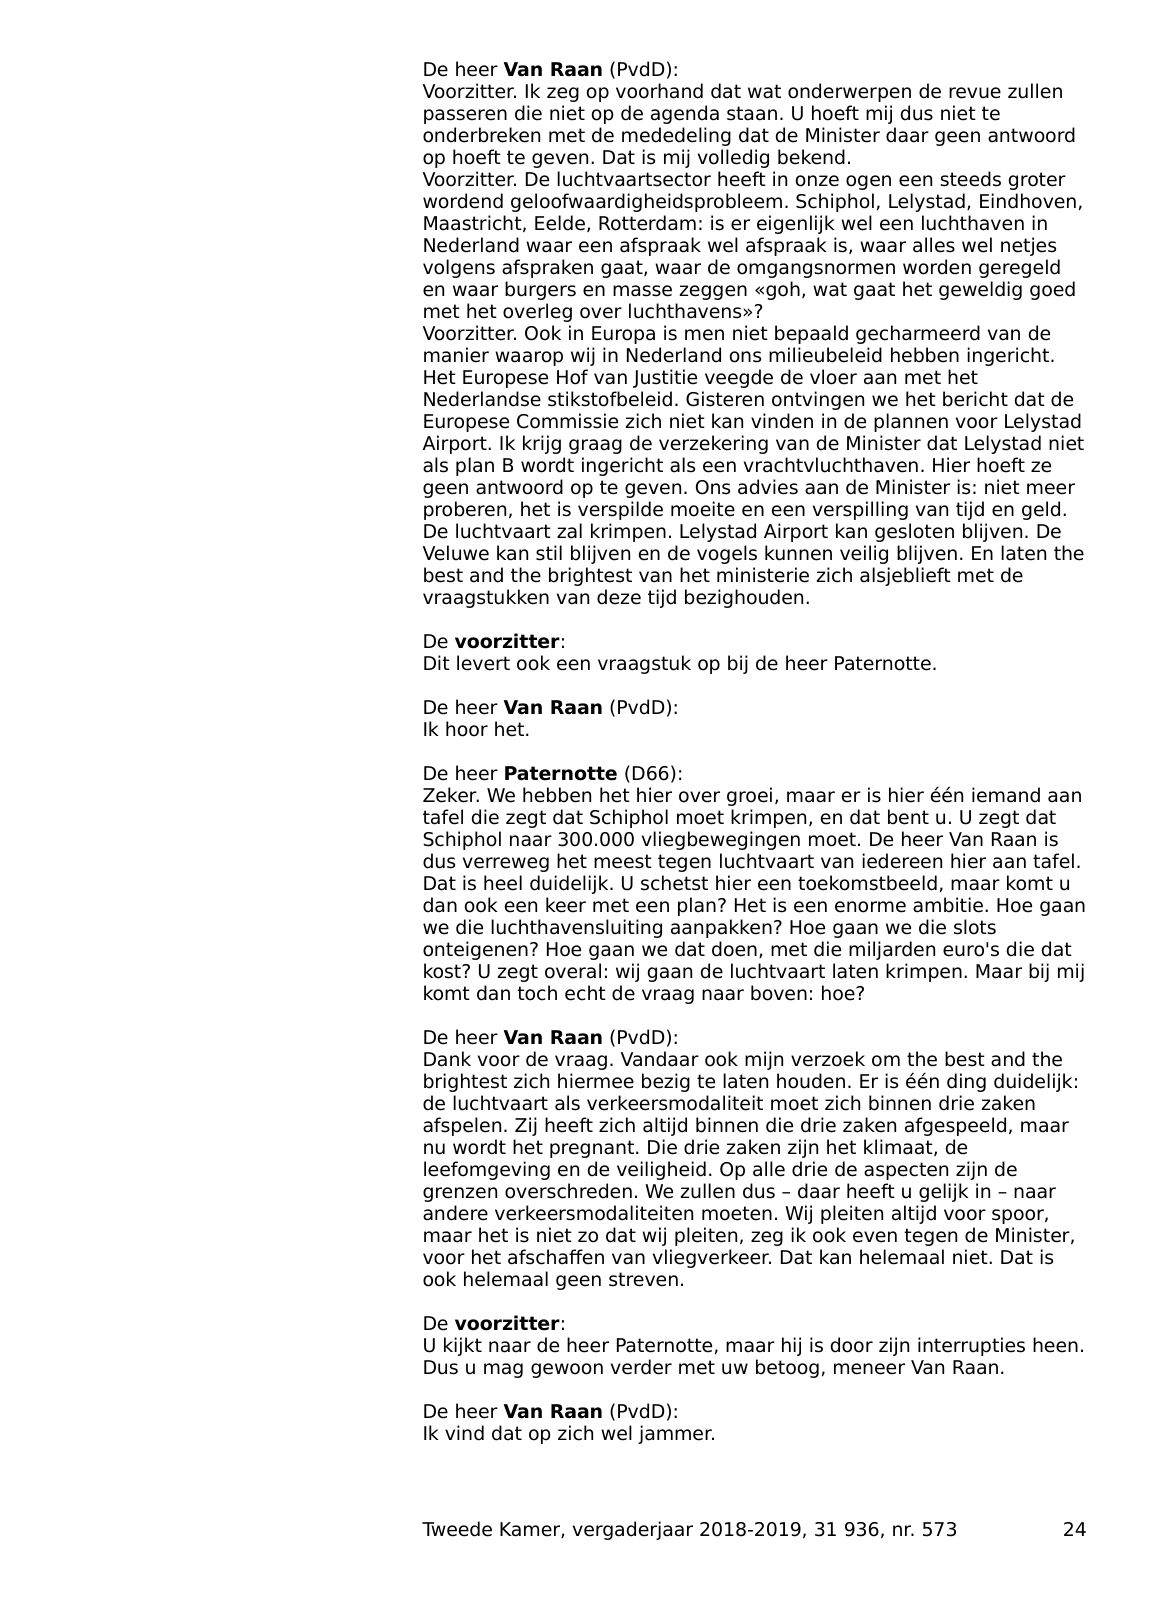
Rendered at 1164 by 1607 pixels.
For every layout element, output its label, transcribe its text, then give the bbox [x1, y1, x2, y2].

text Ik vind dat op zich wel jammer. [422, 1423, 1087, 1445]
text Dank voor de vraag. Vandaar ook mijn verzoek om the best and the brightest zich hiermee bezig te laten houden. Er is één ding duidelijk: de luchtvaart als verkeersmodaliteit moet zich binnen drie zaken afspelen. Zij heeft zich altijd binnen die drie zaken afgespeeld, maar nu wordt het pregnant. Die drie zaken zijn het klimaat, de leefomgeving en de veiligheid. Op alle drie de aspecten zijn de grenzen overschreden. We zullen dus – daar heeft u gelijk in – naar andere verkeersmodaliteiten moeten. Wij pleiten altijd voor spoor, maar het is niet zo dat wij pleiten, zeg ik ook even tegen de Minister, voor het afschaffen van vliegverkeer. Dat kan helemaal niet. Dat is ook helemaal geen streven. [422, 1049, 1087, 1291]
text De heer Paternotte (D66): [422, 763, 1087, 785]
text U kijkt naar de heer Paternotte, maar hij is door zijn interrupties heen. Dus u mag gewoon verder met uw betoog, meneer Van Raan. [422, 1335, 1087, 1379]
text Zeker. We hebben het hier over groei, maar er is hier één iemand aan tafel die zegt dat Schiphol moet krimpen, en dat bent u. U zegt dat Schiphol naar 300.000 vliegbewegingen moet. De heer Van Raan is dus verreweg het meest tegen luchtvaart van iedereen hier aan tafel. Dat is heel duidelijk. U schetst hier een toekomstbeeld, maar komt u dan ook een keer met een plan? Het is een enorme ambitie. Hoe gaan we die luchthavensluiting aanpakken? Hoe gaan we die slots onteigenen? Hoe gaan we dat doen, met die miljarden euro's die dat kost? U zegt overal: wij gaan de luchtvaart laten krimpen. Maar bij mij komt dan toch echt de vraag naar boven: hoe? [422, 785, 1087, 1005]
text De voorzitter: [422, 631, 1087, 653]
text Dit levert ook een vraagstuk op bij de heer Paternotte. [422, 653, 1087, 675]
text Voorzitter. Ik zeg op voorhand dat wat onderwerpen de revue zullen passeren die niet op de agenda staan. U hoeft mij dus niet te onderbreken met de mededeling dat de Minister daar geen antwoord op hoeft te geven. Dat is mij volledig bekend. [422, 81, 1087, 169]
text De voorzitter: [422, 1313, 1087, 1335]
text De heer Van Raan (PvdD): [422, 59, 1087, 81]
text Voorzitter. De luchtvaartsector heeft in onze ogen een steeds groter wordend geloofwaardigheidsprobleem. Schiphol, Lelystad, Eindhoven, Maastricht, Eelde, Rotterdam: is er eigenlijk wel een luchthaven in Nederland waar een afspraak wel afspraak is, waar alles wel netjes volgens afspraken gaat, waar de omgangsnormen worden geregeld en waar burgers en masse zeggen «goh, wat gaat het geweldig goed met het overleg over luchthavens»? [422, 169, 1087, 323]
text De heer Van Raan (PvdD): [422, 1027, 1087, 1049]
text Voorzitter. Ook in Europa is men niet bepaald gecharmeerd van de manier waarop wij in Nederland ons milieubeleid hebben ingericht. Het Europese Hof van Justitie veegde de vloer aan met het Nederlandse stikstofbeleid. Gisteren ontvingen we het bericht dat de Europese Commissie zich niet kan vinden in de plannen voor Lelystad Airport. Ik krijg graag de verzekering van de Minister dat Lelystad niet als plan B wordt ingericht als een vrachtvluchthaven. Hier hoeft ze geen antwoord op te geven. Ons advies aan de Minister is: niet meer proberen, het is verspilde moeite en een verspilling van tijd en geld. De luchtvaart zal krimpen. Lelystad Airport kan gesloten blijven. De Veluwe kan stil blijven en de vogels kunnen veilig blijven. En laten the best and the brightest van het ministerie zich alsjeblieft met de vraagstukken van deze tijd bezighouden. [422, 323, 1087, 608]
text De heer Van Raan (PvdD): [422, 697, 1087, 719]
text Ik hoor het. [422, 719, 1087, 741]
text De heer Van Raan (PvdD): [422, 1401, 1087, 1423]
